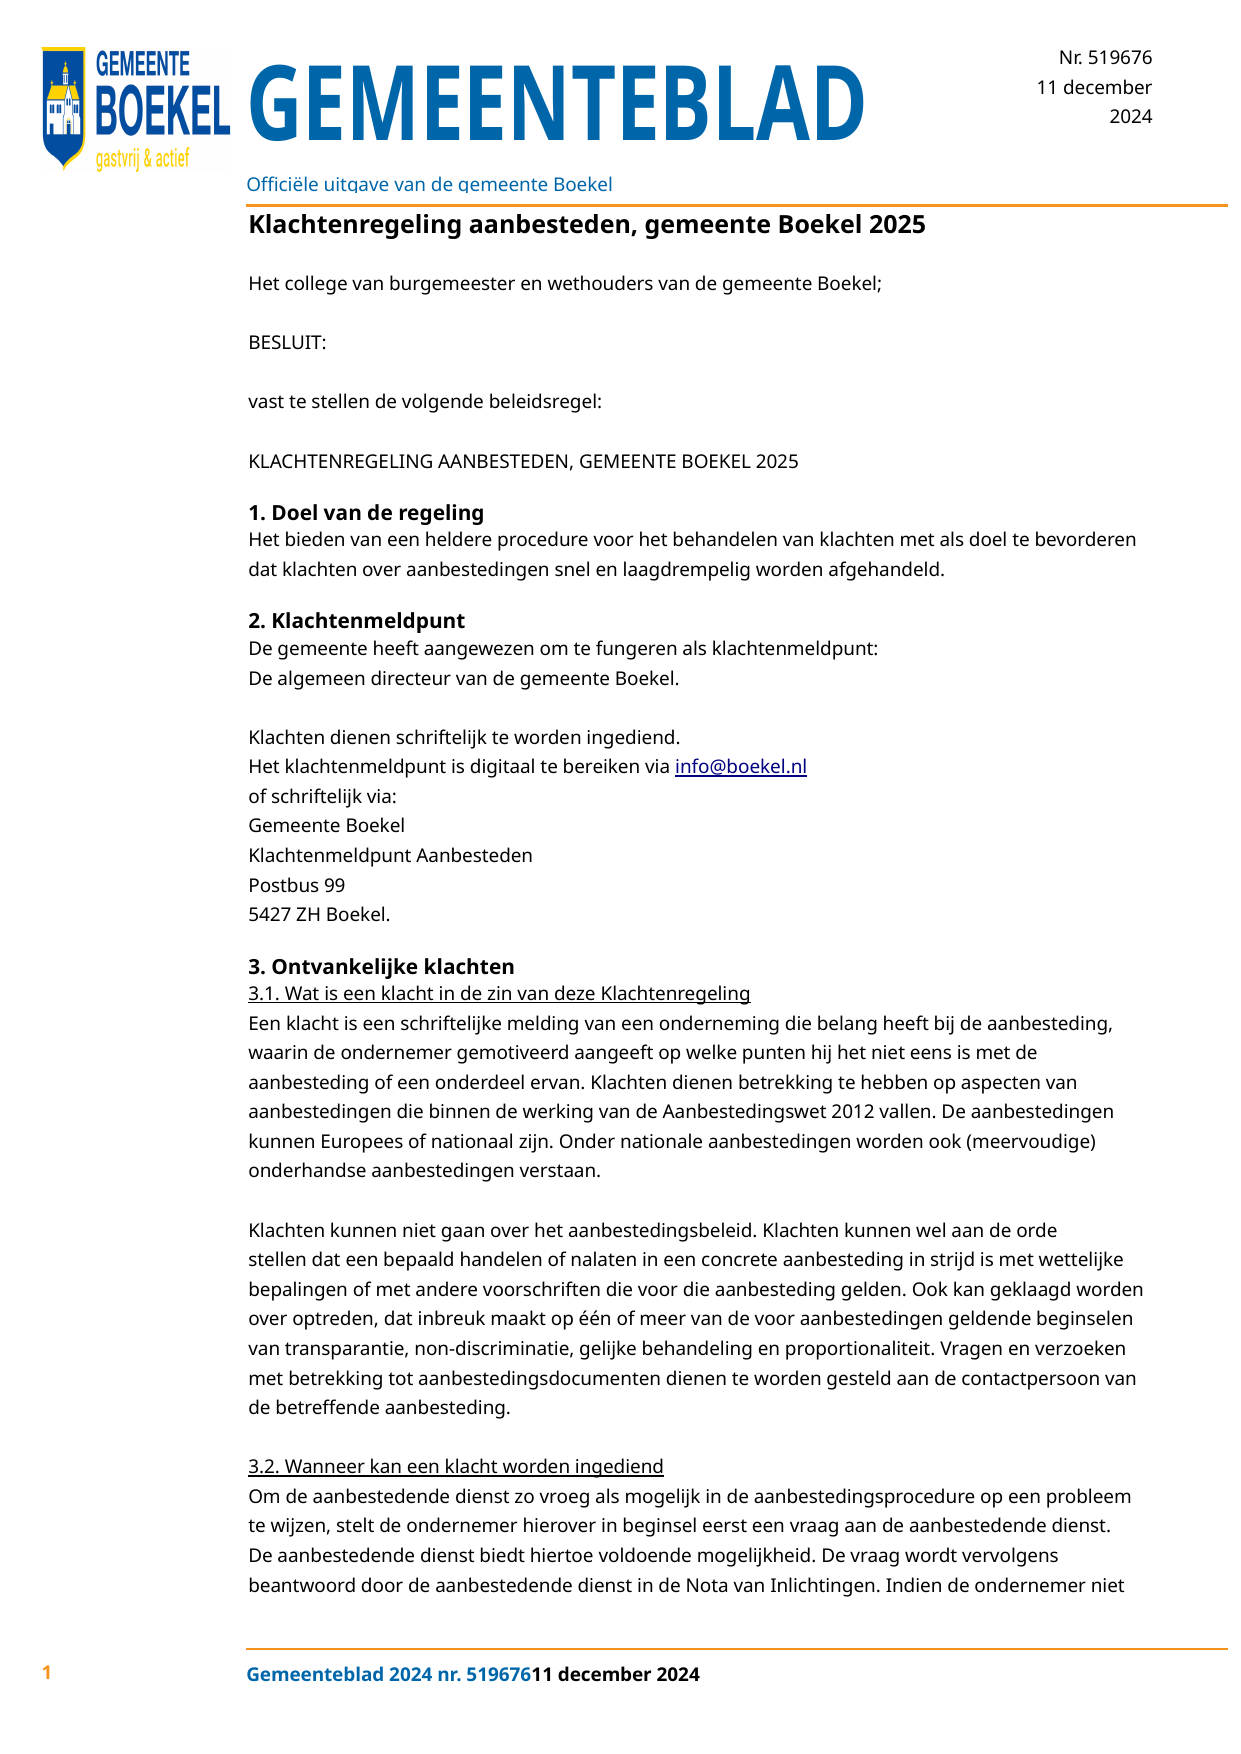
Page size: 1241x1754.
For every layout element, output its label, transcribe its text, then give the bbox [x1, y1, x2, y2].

text De gemeente heeft aangewezen om te fungeren als klachtenmeldpunt: [248, 635, 1152, 661]
picture [41, 47, 231, 172]
text vast te stellen de volgende beleidsregel: [248, 389, 1152, 414]
text 3.1. Wat is een klacht in de zin van deze Klachtenregeling [248, 980, 1152, 1006]
text Het college van burgemeester en wethouders van de gemeente Boekel; [248, 270, 1152, 296]
text De aanbestedende dienst biedt hiertoe voldoende mogelijkheid. De vraag wordt vervolgens beantwoord door de aanbestedende dienst in de Nota van Inlichtingen. Indien de ondernemer niet [248, 1542, 1152, 1598]
text KLACHTENREGELING AANBESTEDEN, GEMEENTE BOEKEL 2025 [248, 448, 1152, 473]
text Om de aanbestedende dienst zo vroeg als mogelijk in de aanbestedingsprocedure op een probleem te wijzen, stelt de ondernemer hierover in beginsel eerst een vraag aan de aanbestedende dienst. [248, 1483, 1152, 1538]
text of schriftelijk via: [248, 783, 1152, 809]
text Klachtenregeling aanbesteden, gemeente Boekel 2025 [248, 207, 1152, 241]
text 3.2. Wanneer kan een klacht worden ingediend [248, 1453, 1152, 1479]
text Klachtenmeldpunt Aanbesteden [248, 842, 1152, 868]
text Het bieden van een heldere procedure voor het behandelen van klachten met als doel te bevorderen dat klachten over aanbestedingen snel en laagdrempelig worden afgehandeld. [248, 527, 1152, 582]
text Postbus 99 [248, 872, 1152, 897]
text Het klachtenmeldpunt is digitaal te bereiken via info@boekel.nl [248, 753, 1152, 779]
text 3. Ontvankelijke klachten [248, 952, 1152, 980]
text BESLUIT: [248, 329, 1152, 355]
text 2. Klachtenmeldpunt [248, 607, 1152, 635]
text stellen dat een bepaald handelen of nalaten in een concrete aanbesteding in strijd is met wettelijke bepalingen of met andere voorschriften die voor die aanbesteding gelden. Ook kan geklaagd worden over optreden, dat inbreuk maakt op één of meer van de voor aanbestedingen geldende beginselen van transparantie, non-discriminatie, gelijke behandeling en proportionaliteit. Vragen en verzoeken met betrekking tot aanbestedingsdocumenten dienen te worden gesteld aan de contactpersoon van de betreffende aanbesteding. [248, 1246, 1152, 1420]
text Gemeente Boekel [248, 813, 1152, 838]
text 1. Doel van de regeling [248, 498, 1152, 527]
text 5427 ZH Boekel. [248, 901, 1152, 927]
text Klachten kunnen niet gaan over het aanbestedingsbeleid. Klachten kunnen wel aan de orde [248, 1217, 1152, 1243]
text De algemeen directeur van de gemeente Boekel. [248, 665, 1152, 690]
text Een klacht is een schriftelijke melding van een onderneming die belang heeft bij de aanbesteding, waarin de ondernemer gemotiveerd aangeeft op welke punten hij het niet eens is met de aanbesteding of een onderdeel ervan. Klachten dienen betrekking te hebben op aspecten van aanbestedingen die binnen de werking van de Aanbestedingswet 2012 vallen. De aanbestedingen kunnen Europees of nationaal zijn. Onder nationale aanbestedingen worden ook (meervoudige) onderhandse aanbestedingen verstaan. [248, 1010, 1152, 1183]
text Klachten dienen schriftelijk te worden ingediend. [248, 724, 1152, 749]
